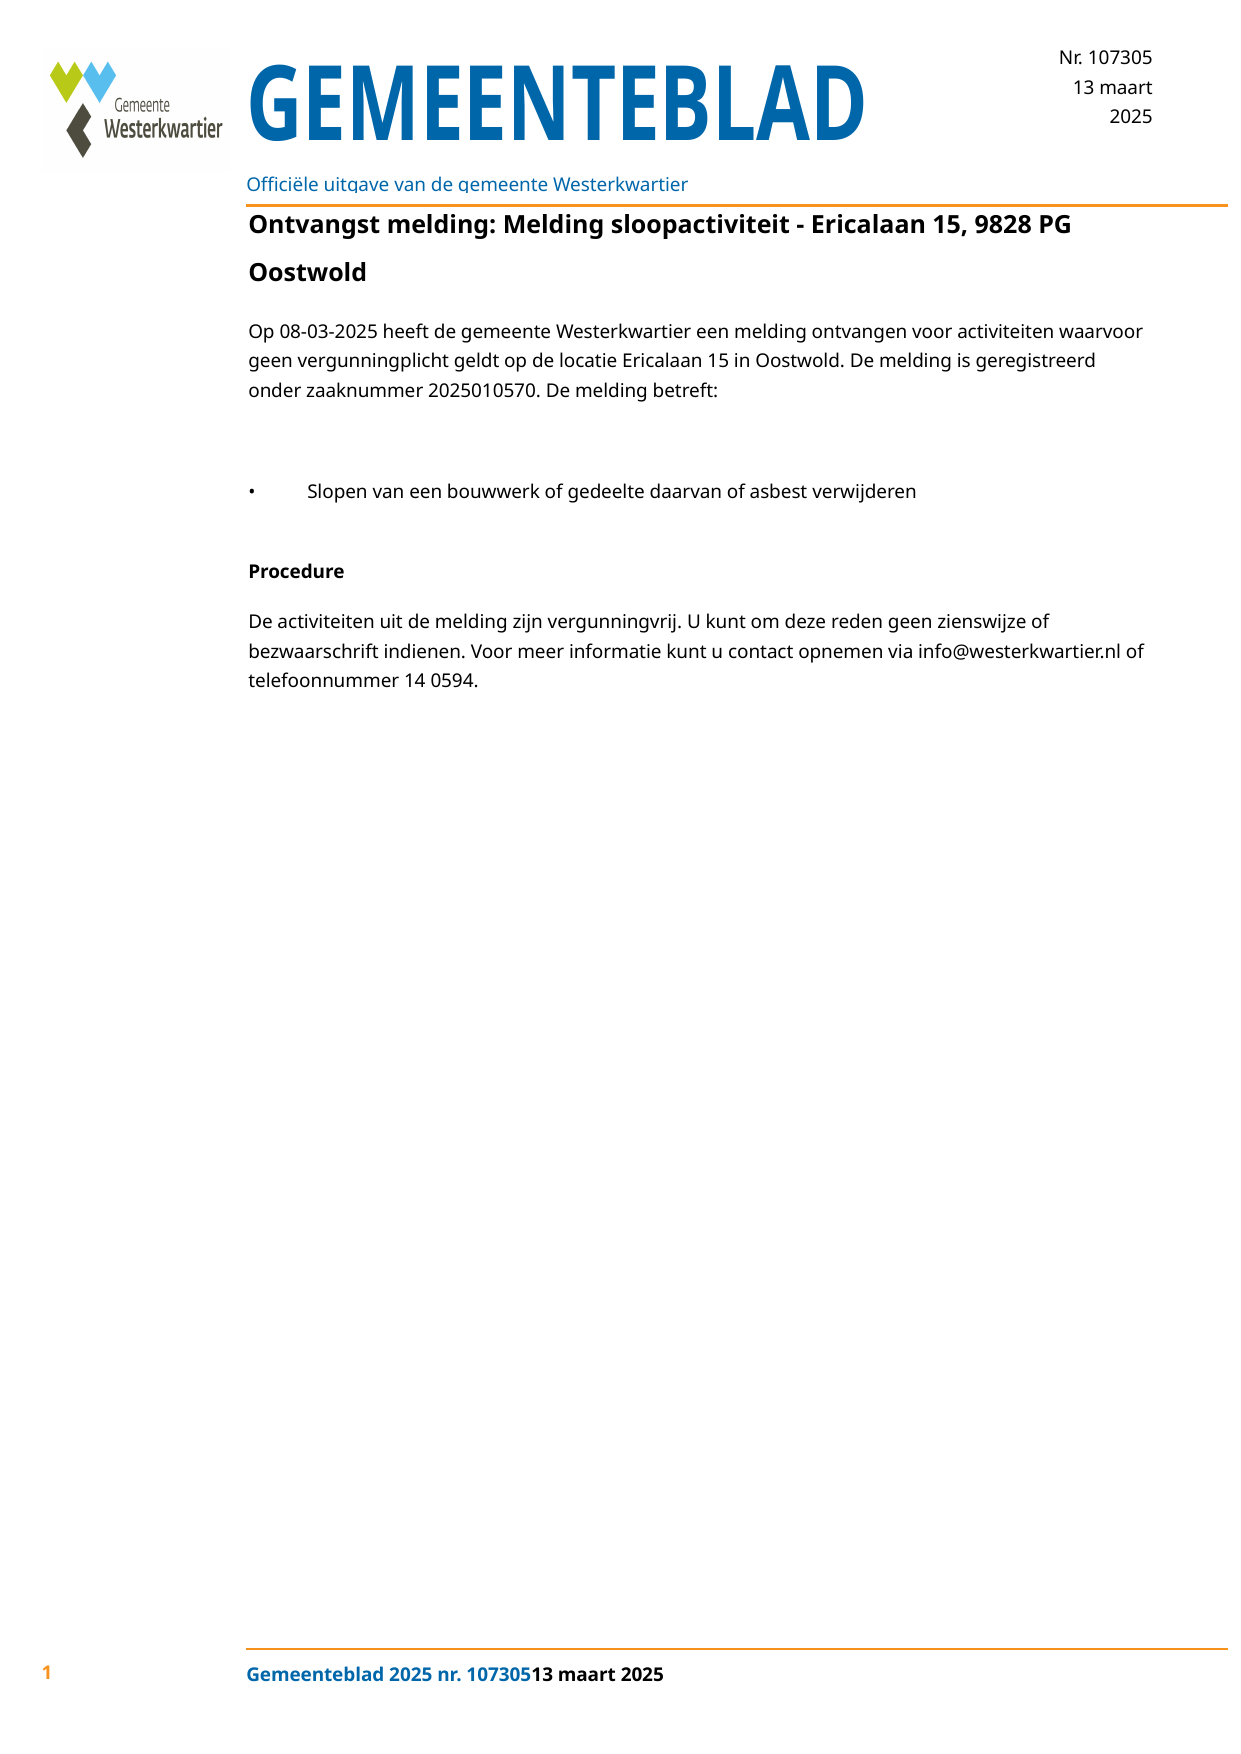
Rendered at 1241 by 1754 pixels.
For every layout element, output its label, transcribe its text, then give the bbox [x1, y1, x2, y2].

list Slopen van een bouwwerk of gedeelte daarvan of asbest verwijderen [248, 478, 1152, 504]
text Procedure [248, 558, 1152, 584]
picture [41, 47, 231, 172]
text De activiteiten uit de melding zijn vergunningvrij. U kunt om deze reden geen zienswijze of bezwaarschrift indienen. Voor meer informatie kunt u contact opnemen via info@westerkwartier.nl of telefoonnummer 14 0594. [248, 608, 1152, 693]
text Op 08-03-2025 heeft de gemeente Westerkwartier een melding ontvangen voor activiteiten waarvoor geen vergunningplicht geldt op de locatie Ericalaan 15 in Oostwold. De melding is geregistreerd onder zaaknummer 2025010570. De melding betreft: [248, 318, 1152, 403]
text Ontvangst melding: Melding sloopactiviteit - Ericalaan 15, 9828 PG Oostwold [248, 207, 1152, 288]
